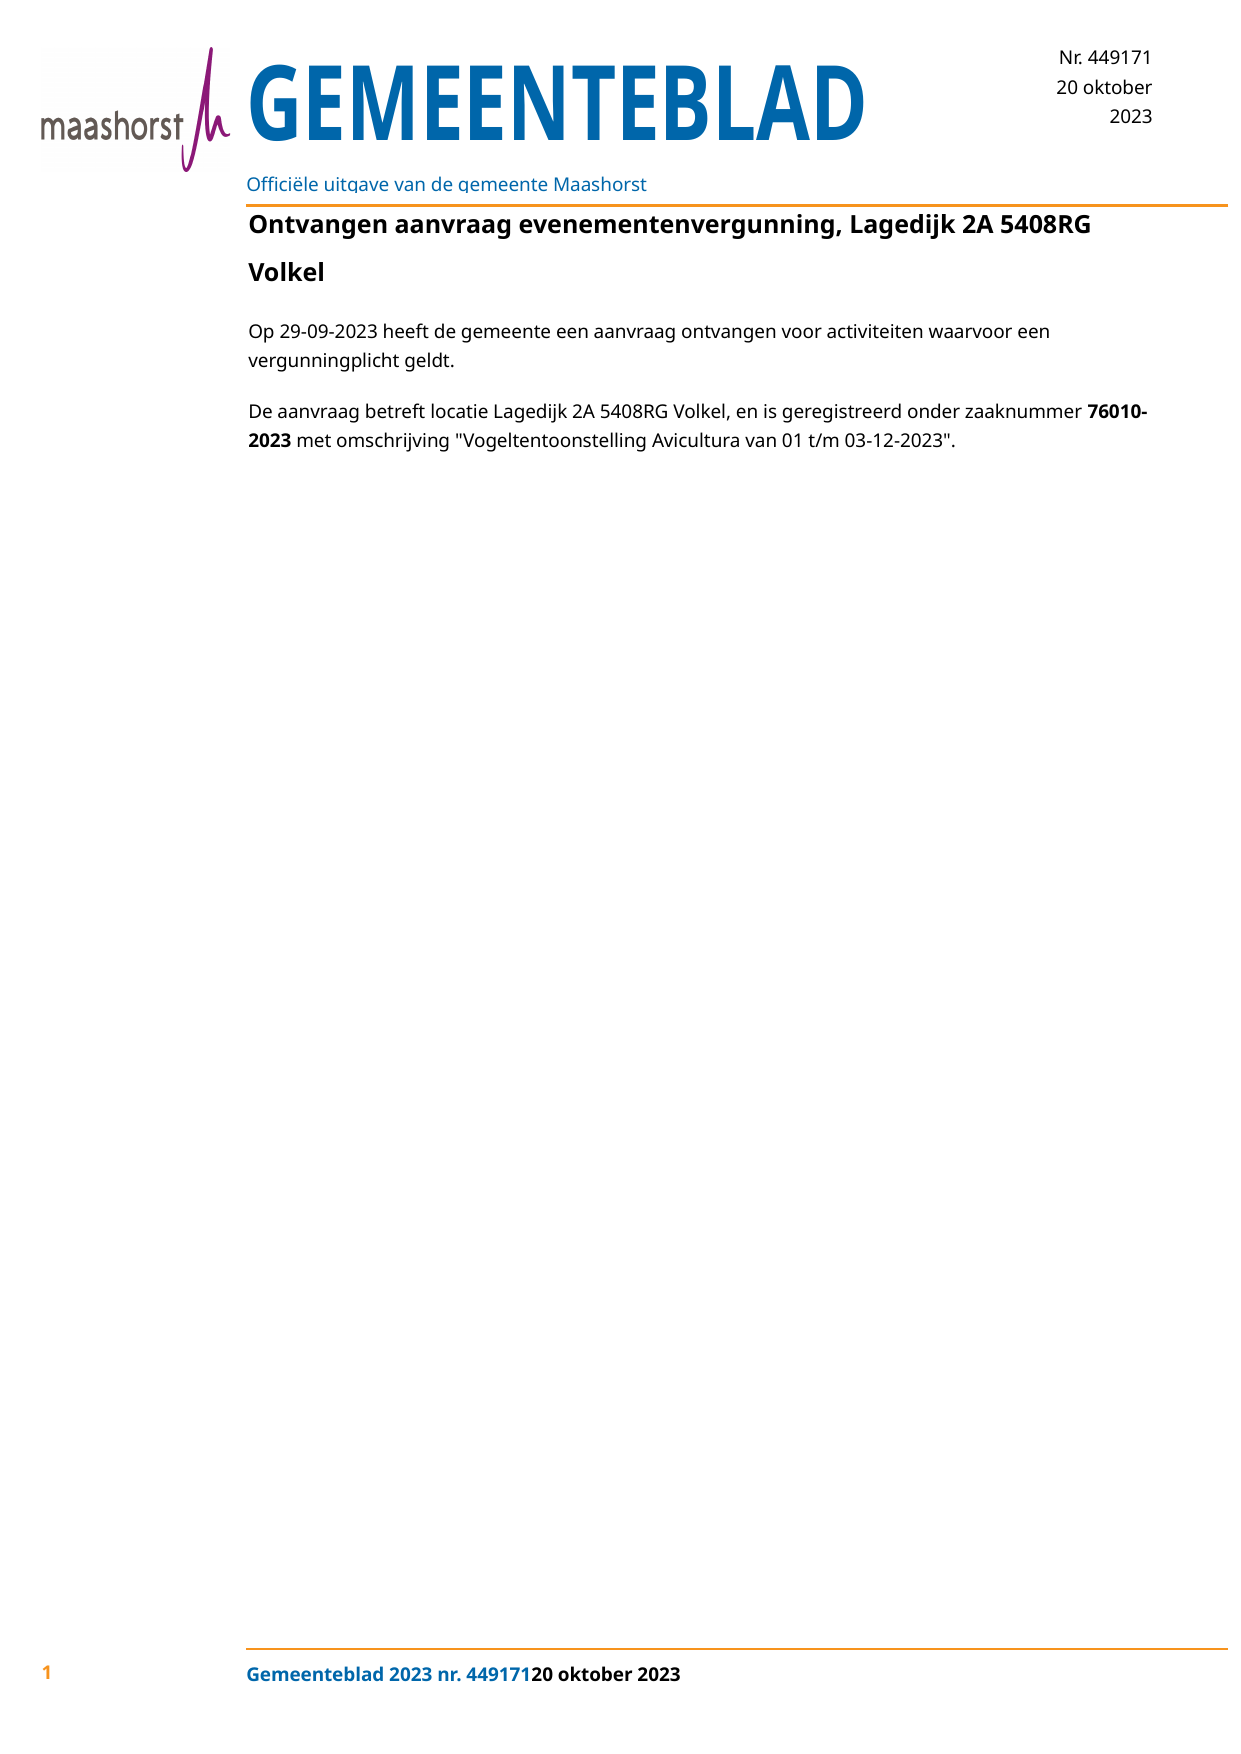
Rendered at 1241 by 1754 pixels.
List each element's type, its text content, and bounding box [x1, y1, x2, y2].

picture [41, 47, 231, 172]
text Ontvangen aanvraag evenementenvergunning, Lagedijk 2A 5408RG Volkel [248, 207, 1152, 288]
text De aanvraag betreft locatie Lagedijk 2A 5408RG Volkel, en is geregistreerd onder zaaknummer 76010-2023 met omschrijving "Vogeltentoonstelling Avicultura van 01 t/m 03-12-2023". [248, 398, 1152, 453]
text Op 29-09-2023 heeft de gemeente een aanvraag ontvangen voor activiteiten waarvoor een vergunningplicht geldt. [248, 318, 1152, 373]
